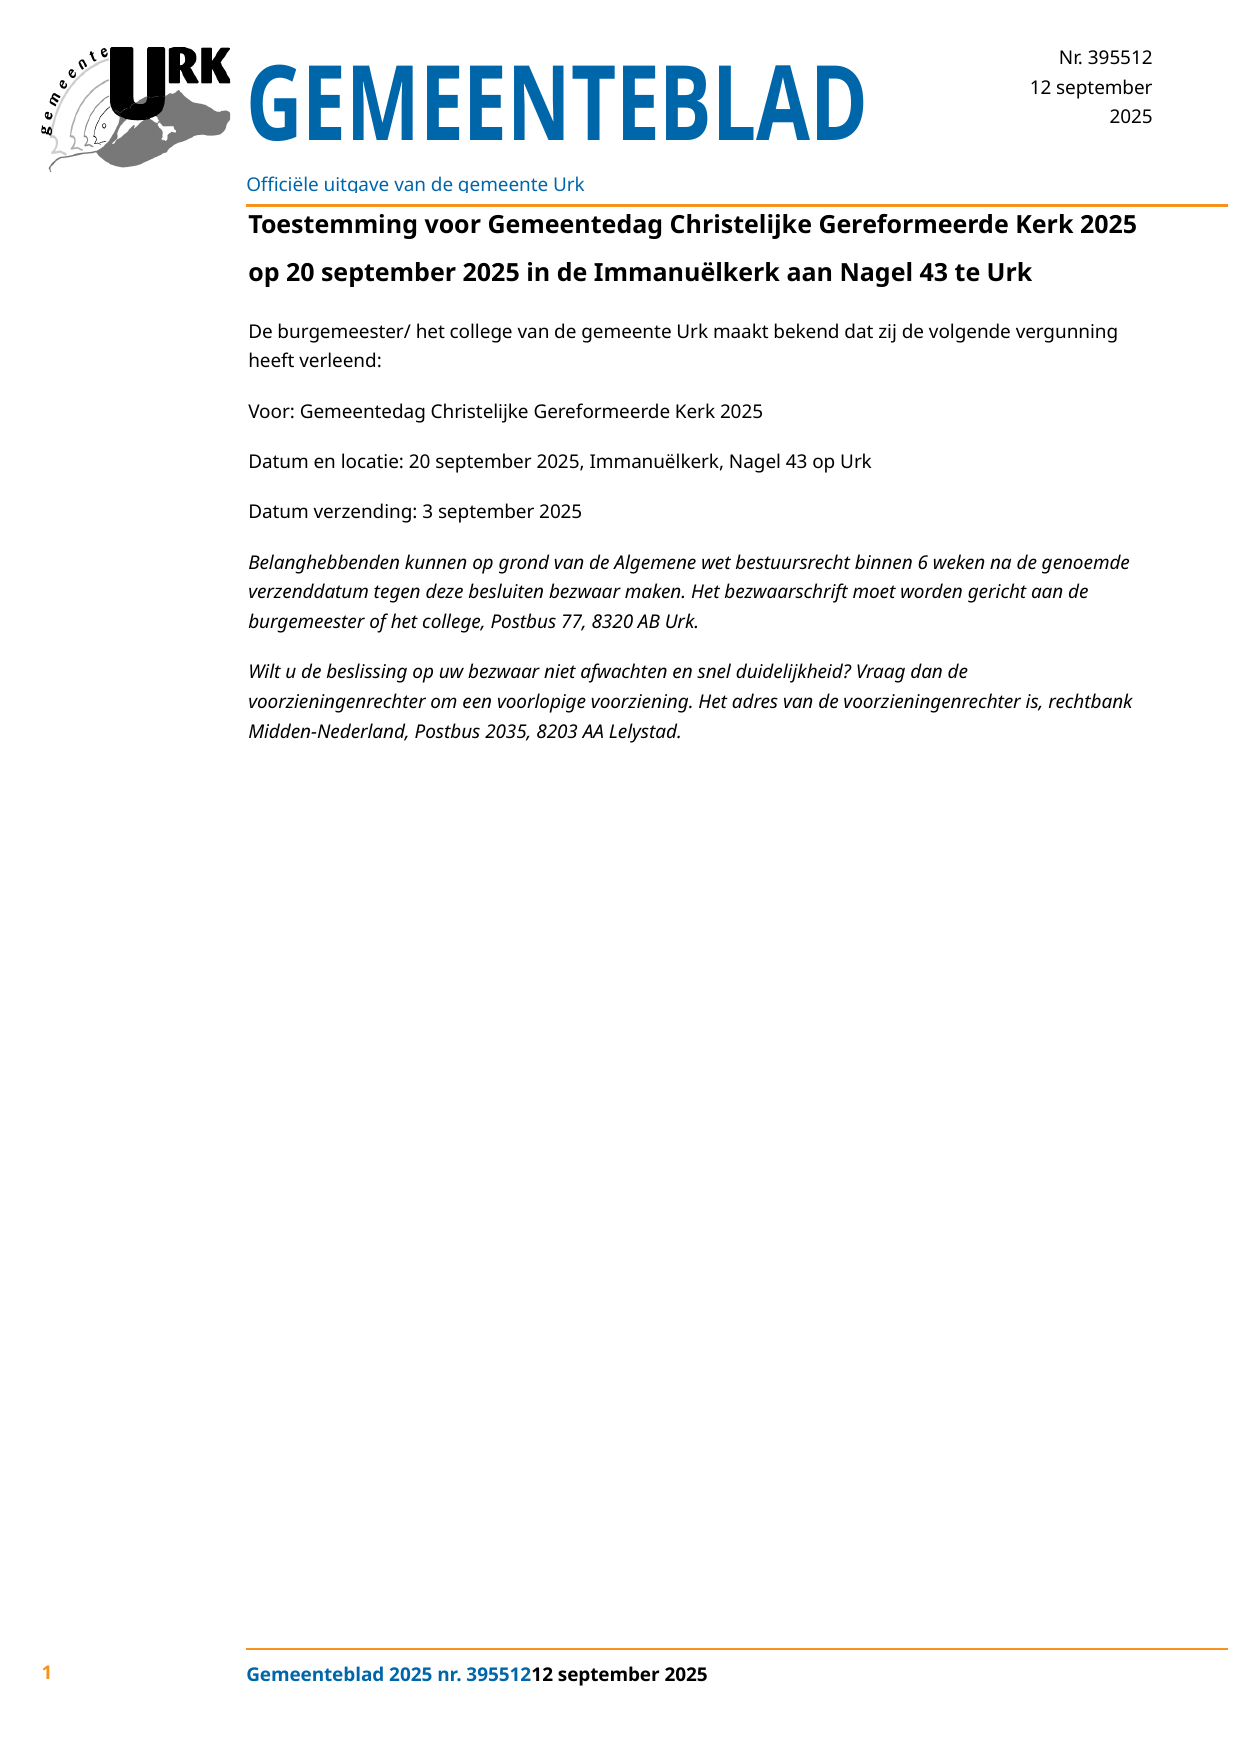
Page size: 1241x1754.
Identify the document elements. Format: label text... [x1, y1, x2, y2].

text Voor: Gemeentedag Christelijke Gereformeerde Kerk 2025 [248, 398, 1152, 424]
text De burgemeester/ het college van de gemeente Urk maakt bekend dat zij de volgende vergunning heeft verleend: [248, 318, 1152, 373]
picture [41, 47, 231, 172]
text Datum verzending: 3 september 2025 [248, 499, 1152, 524]
text Datum en locatie: 20 september 2025, Immanuëlkerk, Nagel 43 op Urk [248, 448, 1152, 474]
text Wilt u de beslissing op uw bezwaar niet afwachten en snel duidelijkheid? Vraag dan de voorzieningenrechter om een voorlopige voorziening. Het adres van de voorzieningenrechter is, rechtbank Midden-Nederland, Postbus 2035, 8203 AA Lelystad. [248, 659, 1152, 744]
text Toestemming voor Gemeentedag Christelijke Gereformeerde Kerk 2025 op 20 september 2025 in de Immanuëlkerk aan Nagel 43 te Urk [248, 207, 1152, 288]
text Belanghebbenden kunnen op grond van de Algemene wet bestuursrecht binnen 6 weken na de genoemde verzenddatum tegen deze besluiten bezwaar maken. Het bezwaarschrift moet worden gericht aan de burgemeester of het college, Postbus 77, 8320 AB Urk. [248, 549, 1152, 634]
